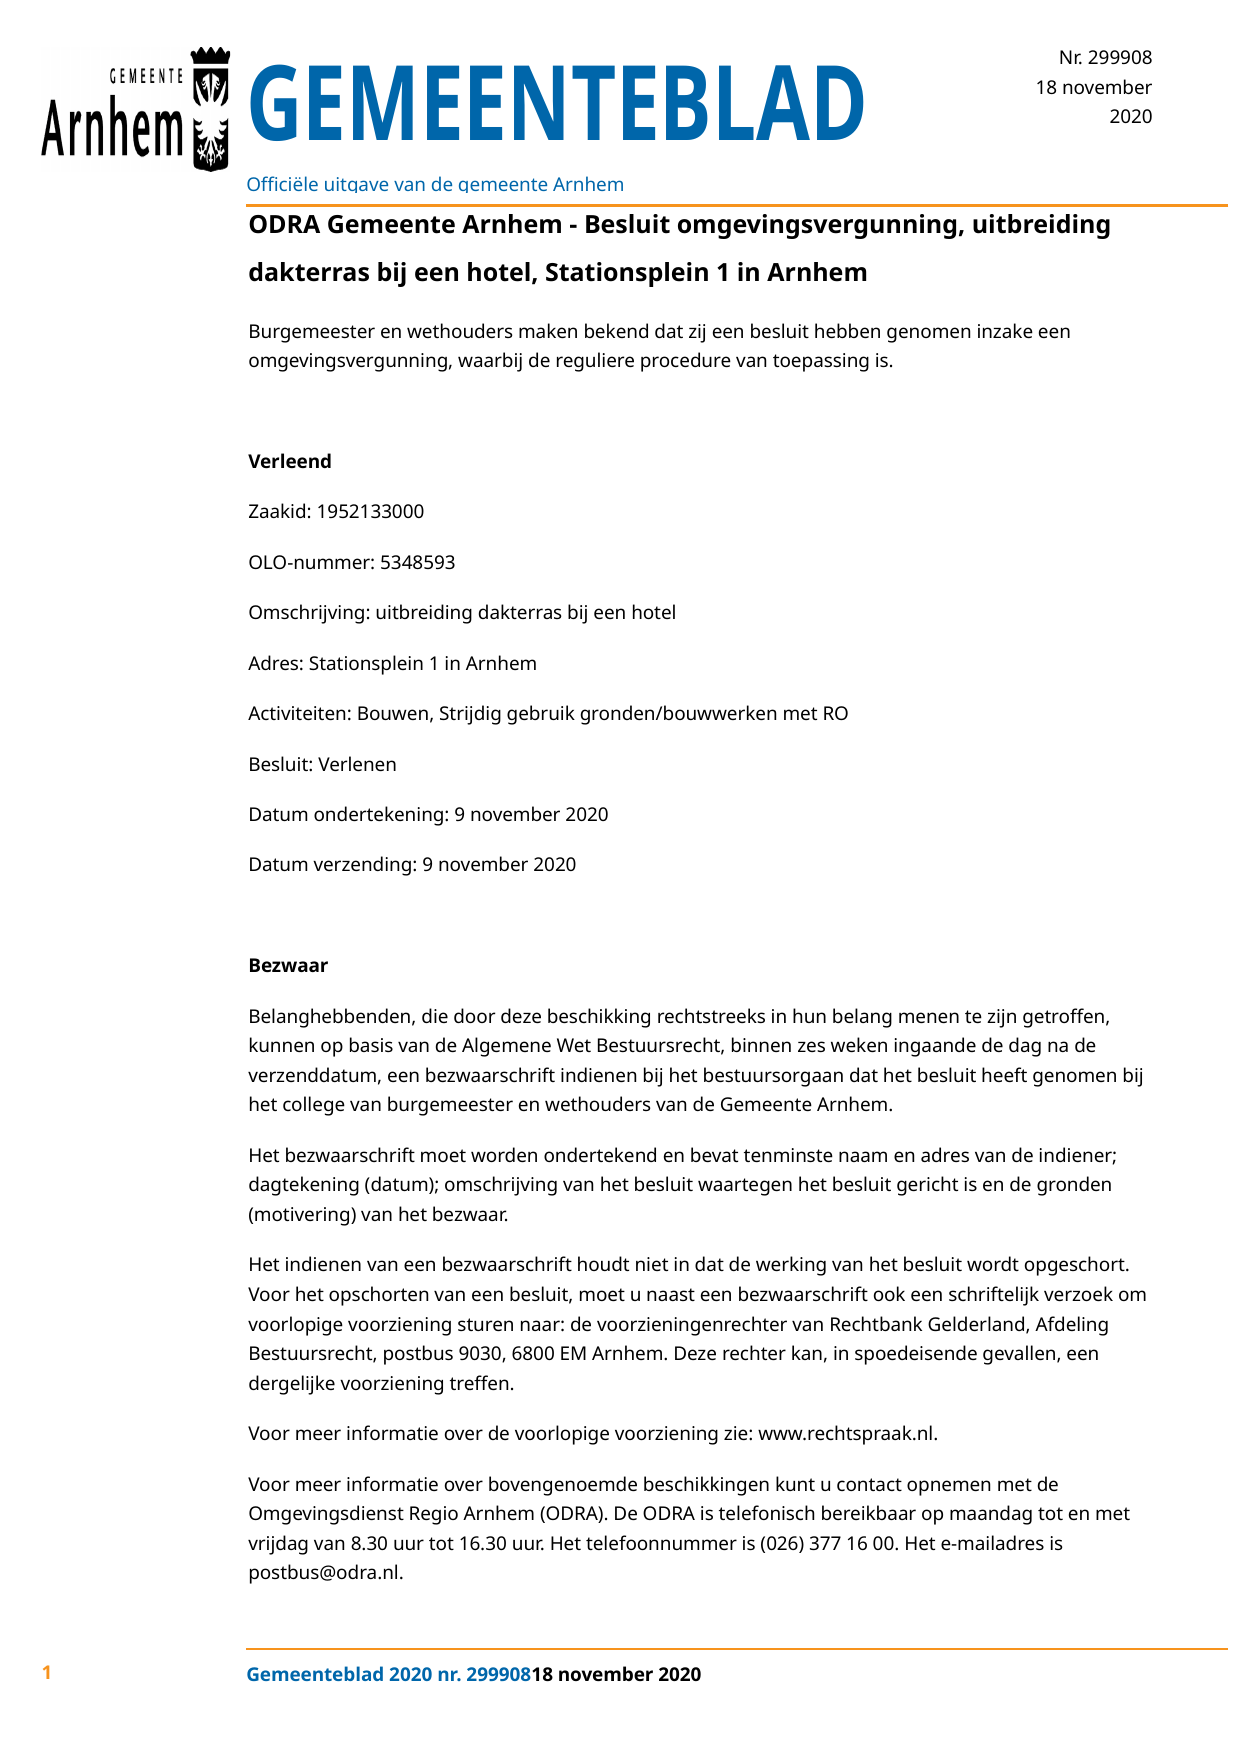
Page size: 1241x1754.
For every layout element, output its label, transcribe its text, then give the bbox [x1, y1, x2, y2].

text ODRA Gemeente Arnhem - Besluit omgevingsvergunning, uitbreiding dakterras bij een hotel, Stationsplein 1 in Arnhem [248, 207, 1152, 288]
text Het indienen van een bezwaarschrift houdt niet in dat de werking van het besluit wordt opgeschort. Voor het opschorten van een besluit, moet u naast een bezwaarschrift ook een schriftelijk verzoek om voorlopige voorziening sturen naar: de voorzieningenrechter van Rechtbank Gelderland, Afdeling Bestuursrecht, postbus 9030, 6800 EM Arnhem. Deze rechter kan, in spoedeisende gevallen, een dergelijke voorziening treffen. [248, 1252, 1152, 1396]
text Burgemeester en wethouders maken bekend dat zij een besluit hebben genomen inzake een omgevingsvergunning, waarbij de reguliere procedure van toepassing is. [248, 318, 1152, 373]
text Voor meer informatie over bovengenoemde beschikkingen kunt u contact opnemen met de Omgevingsdienst Regio Arnhem (ODRA). De ODRA is telefonisch bereikbaar op maandag tot en met vrijdag van 8.30 uur tot 16.30 uur. Het telefoonnummer is (026) 377 16 00. Het e-mailadres is postbus@odra.nl. [248, 1471, 1152, 1585]
text Adres: Stationsplein 1 in Arnhem [248, 650, 1152, 676]
text Bezwaar [248, 952, 1152, 978]
picture [41, 47, 231, 172]
text Omschrijving: uitbreiding dakterras bij een hotel [248, 599, 1152, 625]
text Zaakid: 1952133000 [248, 499, 1152, 524]
text Het bezwaarschrift moet worden ondertekend en bevat tenminste naam en adres van de indiener; dagtekening (datum); omschrijving van het besluit waartegen het besluit gericht is en de gronden (motivering) van het bezwaar. [248, 1142, 1152, 1227]
text Belanghebbenden, die door deze beschikking rechtstreeks in hun belang menen te zijn getroffen, kunnen op basis van de Algemene Wet Bestuursrecht, binnen zes weken ingaande de dag na de verzenddatum, een bezwaarschrift indienen bij het bestuursorgaan dat het besluit heeft genomen bij het college van burgemeester en wethouders van de Gemeente Arnhem. [248, 1003, 1152, 1117]
text Voor meer informatie over de voorlopige voorziening zie: www.rechtspraak.nl. [248, 1420, 1152, 1446]
text Besluit: Verlenen [248, 751, 1152, 777]
text Datum verzending: 9 november 2020 [248, 852, 1152, 877]
text OLO-nummer: 5348593 [248, 549, 1152, 575]
text Datum ondertekening: 9 november 2020 [248, 801, 1152, 827]
text Verleend [248, 448, 1152, 474]
text Activiteiten: Bouwen, Strijdig gebruik gronden/bouwwerken met RO [248, 700, 1152, 726]
